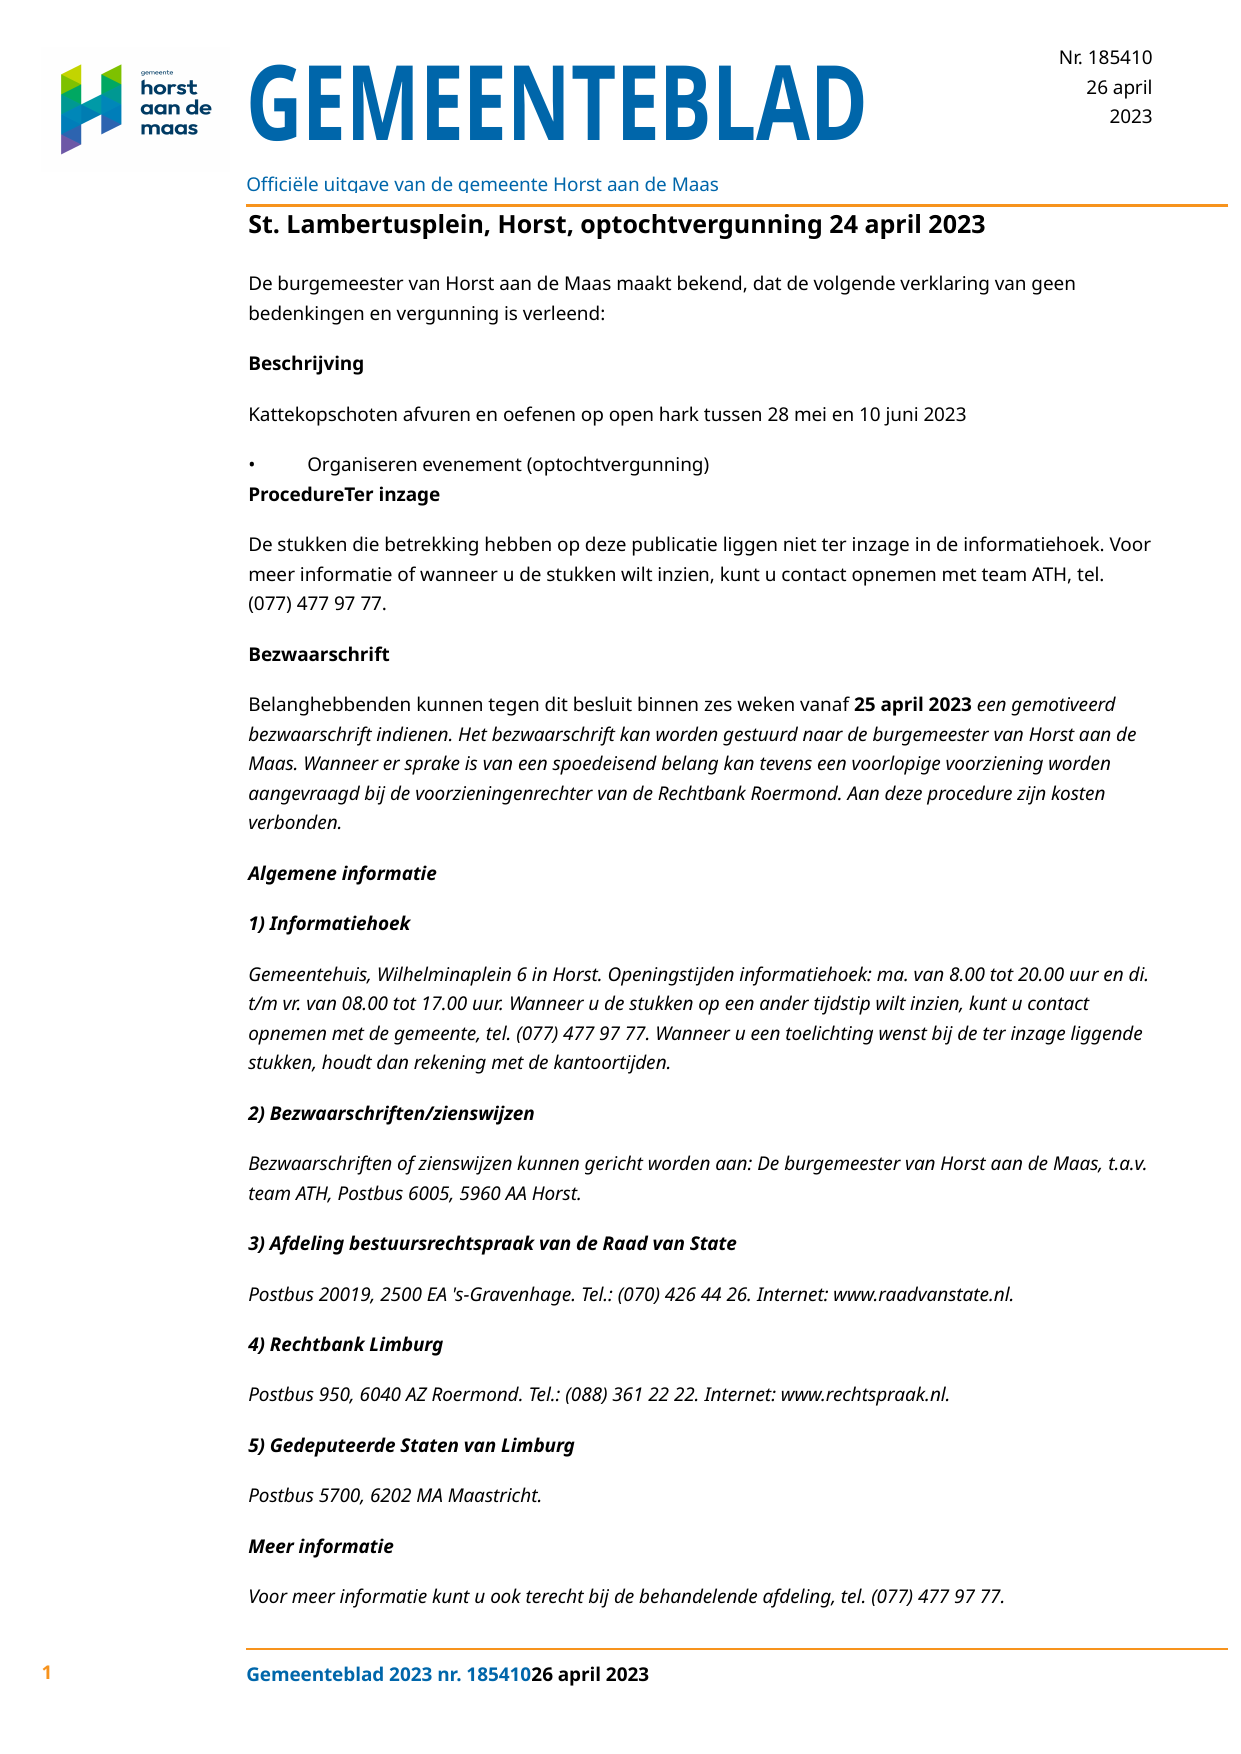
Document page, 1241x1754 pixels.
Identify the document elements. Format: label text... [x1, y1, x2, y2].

text Bezwaarschriften of zienswijzen kunnen gericht worden aan: De burgemeester van Horst aan de Maas, t.a.v. team ATH, Postbus 6005, 5960 AA Horst. [248, 1150, 1152, 1206]
text Bezwaarschrift [248, 641, 1152, 666]
text De burgemeester van Horst aan de Maas maakt bekend, dat de volgende verklaring van geen bedenkingen en vergunning is verleend: [248, 270, 1152, 326]
text Gemeentehuis, Wilhelminaplein 6 in Horst. Openingstijden informatiehoek: ma. van 8.00 tot 20.00 uur en di. t/m vr. van 08.00 tot 17.00 uur. Wanneer u de stukken op een ander tijdstip wilt inzien, kunt u contact opnemen met de gemeente, tel. (077) 477 97 77. Wanneer u een toelichting wenst bij de ter inzage liggende stukken, houdt dan rekening met de kantoortijden. [248, 961, 1152, 1075]
text 4) Rechtbank Limburg [248, 1331, 1152, 1357]
text Postbus 950, 6040 AZ Roermond. Tel.: (088) 361 22 22. Internet: www.rechtspraak.nl. [248, 1382, 1152, 1407]
text Kattekopschoten afvuren en oefenen op open hark tussen 28 mei en 10 juni 2023 [248, 401, 1152, 426]
text Algemene informatie [248, 860, 1152, 886]
picture [41, 47, 231, 172]
text 3) Afdeling bestuursrechtspraak van de Raad van State [248, 1230, 1152, 1256]
text 5) Gedeputeerde Staten van Limburg [248, 1432, 1152, 1458]
text Meer informatie [248, 1533, 1152, 1558]
text De stukken die betrekking hebben op deze publicatie liggen niet ter inzage in de informatiehoek. Voor meer informatie of wanneer u de stukken wilt inzien, kunt u contact opnemen met team ATH, tel. (077) 477 97 77. [248, 531, 1152, 616]
text Postbus 20019, 2500 EA 's-Gravenhage. Tel.: (070) 426 44 26. Internet: www.raadvanstate.nl. [248, 1281, 1152, 1306]
text Postbus 5700, 6202 MA Maastricht. [248, 1482, 1152, 1508]
text Voor meer informatie kunt u ook terecht bij de behandelende afdeling, tel. (077) 477 97 77. [248, 1583, 1152, 1609]
text Beschrijving [248, 350, 1152, 376]
text 2) Bezwaarschriften/zienswijzen [248, 1100, 1152, 1126]
text 1) Informatiehoek [248, 910, 1152, 936]
text Belanghebbenden kunnen tegen dit besluit binnen zes weken vanaf 25 april 2023 een gemotiveerd bezwaarschrift indienen. Het bezwaarschrift kan worden gestuurd naar de burgemeester van Horst aan de Maas. Wanneer er sprake is van een spoedeisend belang kan tevens een voorlopige voorziening worden aangevraagd bij de voorzieningenrechter van de Rechtbank Roermond. Aan deze procedure zijn kosten verbonden. [248, 691, 1152, 835]
text St. Lambertusplein, Horst, optochtvergunning 24 april 2023 [248, 207, 1152, 241]
list Organiseren evenement (optochtvergunning) [248, 451, 1152, 477]
text ProcedureTer inzage [248, 481, 1152, 506]
